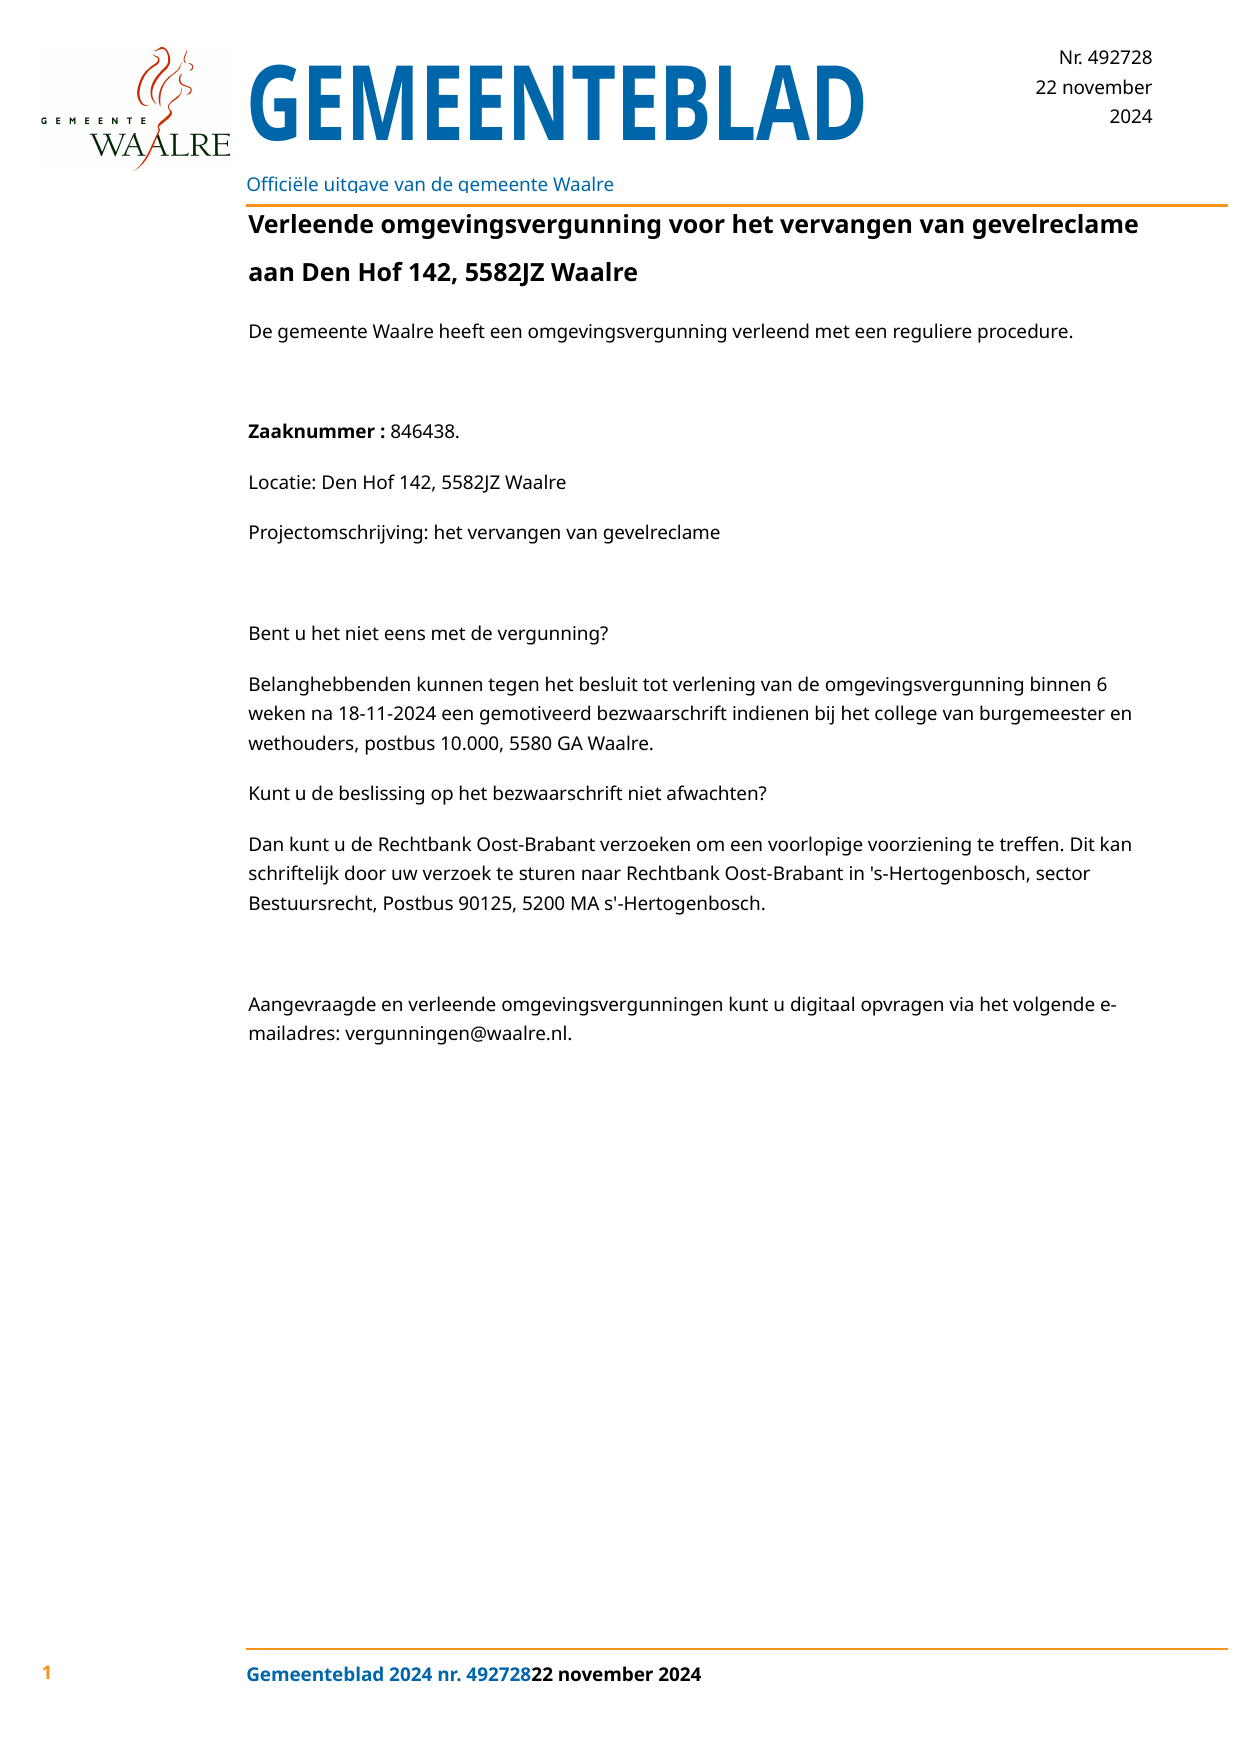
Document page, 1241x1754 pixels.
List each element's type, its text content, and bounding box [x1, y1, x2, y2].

text Locatie: Den Hof 142, 5582JZ Waalre [248, 469, 1152, 495]
text Dan kunt u de Rechtbank Oost-Brabant verzoeken om een voorlopige voorziening te treffen. Dit kan schriftelijk door uw verzoek te sturen naar Rechtbank Oost-Brabant in 's-Hertogenbosch, sector Bestuursrecht, Postbus 90125, 5200 MA s'-Hertogenbosch. [248, 831, 1152, 916]
text Bent u het niet eens met de vergunning? [248, 620, 1152, 646]
picture [41, 47, 231, 172]
text Zaaknummer : 846438. [248, 419, 1152, 444]
text Kunt u de beslissing op het bezwaarschrift niet afwachten? [248, 780, 1152, 806]
text Verleende omgevingsvergunning voor het vervangen van gevelreclame aan Den Hof 142, 5582JZ Waalre [248, 207, 1152, 288]
text Aangevraagde en verleende omgevingsvergunningen kunt u digitaal opvragen via het volgende e-mailadres: vergunningen@waalre.nl. [248, 991, 1152, 1046]
text Belanghebbenden kunnen tegen het besluit tot verlening van de omgevingsvergunning binnen 6 weken na 18-11-2024 een gemotiveerd bezwaarschrift indienen bij het college van burgemeester en wethouders, postbus 10.000, 5580 GA Waalre. [248, 671, 1152, 756]
text De gemeente Waalre heeft een omgevingsvergunning verleend met een reguliere procedure. [248, 318, 1152, 344]
text Projectomschrijving: het vervangen van gevelreclame [248, 519, 1152, 545]
